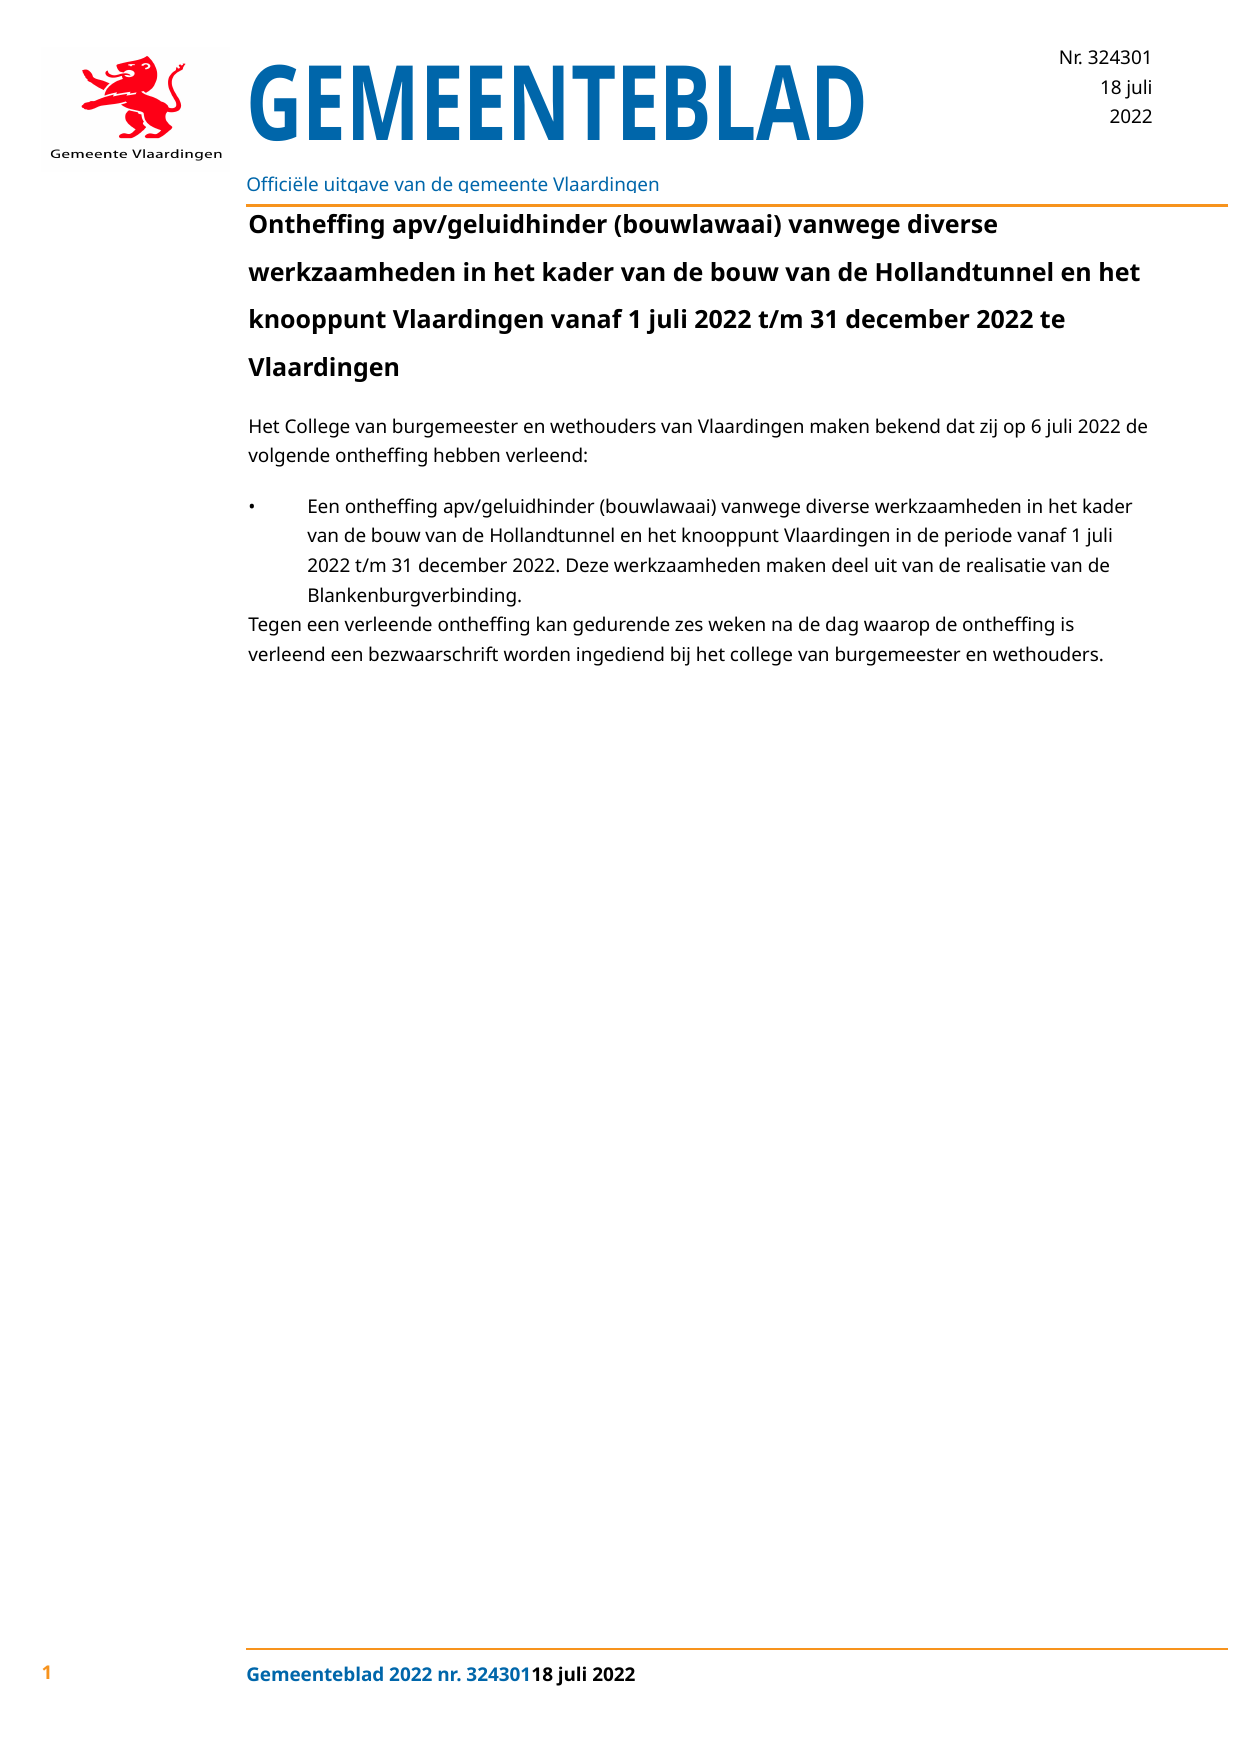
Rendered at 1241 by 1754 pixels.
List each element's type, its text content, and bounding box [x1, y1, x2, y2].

text Tegen een verleende ontheffing kan gedurende zes weken na de dag waarop de ontheffing is verleend een bezwaarschrift worden ingediend bij het college van burgemeester en wethouders. [248, 611, 1152, 667]
text Ontheffing apv/geluidhinder (bouwlawaai) vanwege diverse werkzaamheden in het kader van de bouw van de Hollandtunnel en het knooppunt Vlaardingen vanaf 1 juli 2022 t/m 31 december 2022 te Vlaardingen [248, 207, 1152, 384]
picture [41, 47, 231, 172]
text Het College van burgemeester en wethouders van Vlaardingen maken bekend dat zij op 6 juli 2022 de volgende ontheffing hebben verleend: [248, 413, 1152, 468]
list Een ontheffing apv/geluidhinder (bouwlawaai) vanwege diverse werkzaamheden in het kader van de bouw van de Hollandtunnel en het knooppunt Vlaardingen in de periode vanaf 1 juli 2022 t/m 31 december 2022. Deze werkzaamheden maken deel uit van de realisatie van de Blankenburgverbinding. [248, 493, 1152, 608]
